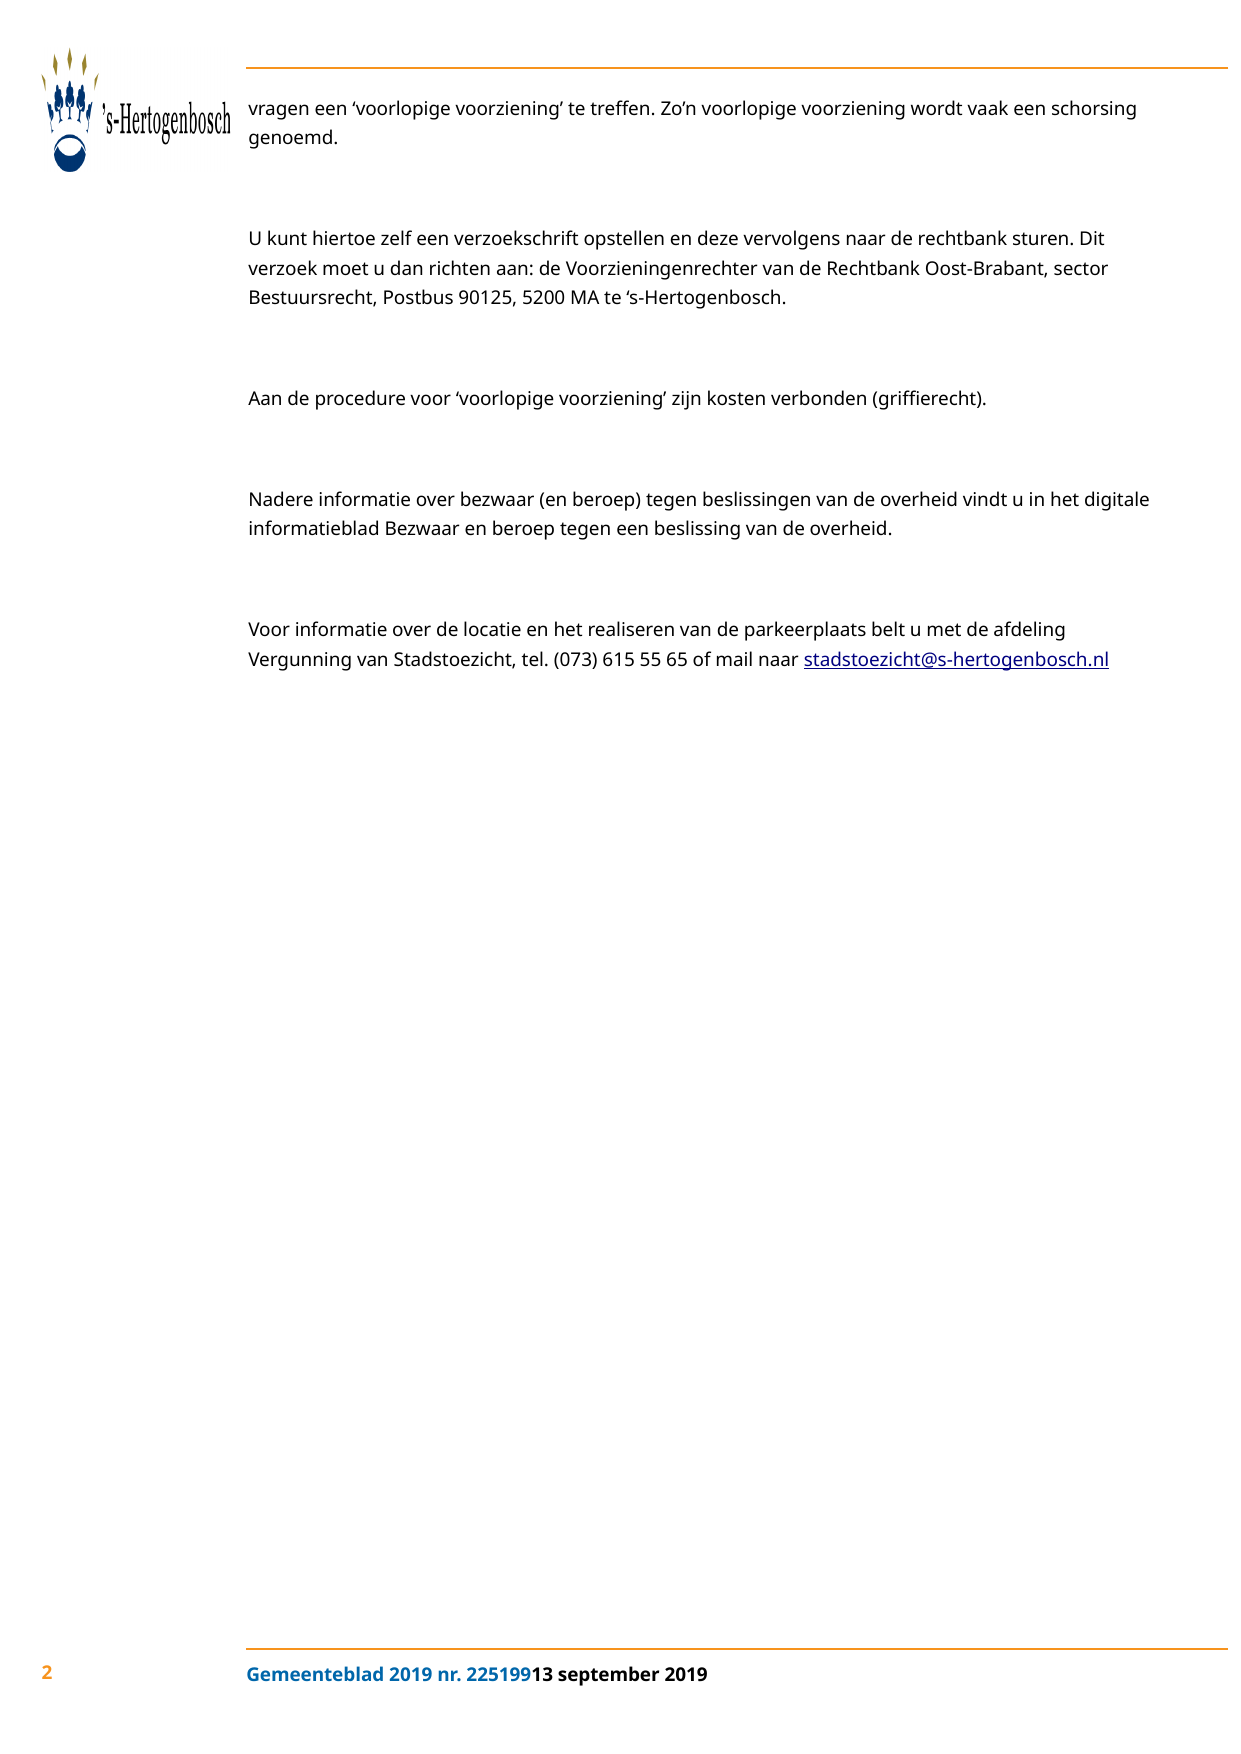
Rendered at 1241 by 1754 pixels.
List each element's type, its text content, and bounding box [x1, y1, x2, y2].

text U kunt hiertoe zelf een verzoekschrift opstellen en deze vervolgens naar de rechtbank sturen. Dit verzoek moet u dan richten aan: de Voorzieningenrechter van de Rechtbank Oost-Brabant, sector Bestuursrecht, Postbus 90125, 5200 MA te ‘s-Hertogenbosch. [248, 225, 1152, 310]
text Aan de procedure voor ‘voorlopige voorziening’ zijn kosten verbonden (griffierecht). [248, 385, 1152, 411]
text Voor informatie over de locatie en het realiseren van de parkeerplaats belt u met de afdeling Vergunning van Stadstoezicht, tel. (073) 615 55 65 of mail naar stadstoezicht@s-hertogenbosch.nl [248, 616, 1152, 672]
text vragen een ‘voorlopige voorziening’ te treffen. Zo’n voorlopige voorziening wordt vaak een schorsing genoemd. [248, 95, 1152, 150]
text Nadere informatie over bezwaar (en beroep) tegen beslissingen van de overheid vindt u in het digitale informatieblad Bezwaar en beroep tegen een beslissing van de overheid. [248, 486, 1152, 541]
picture [41, 47, 231, 172]
